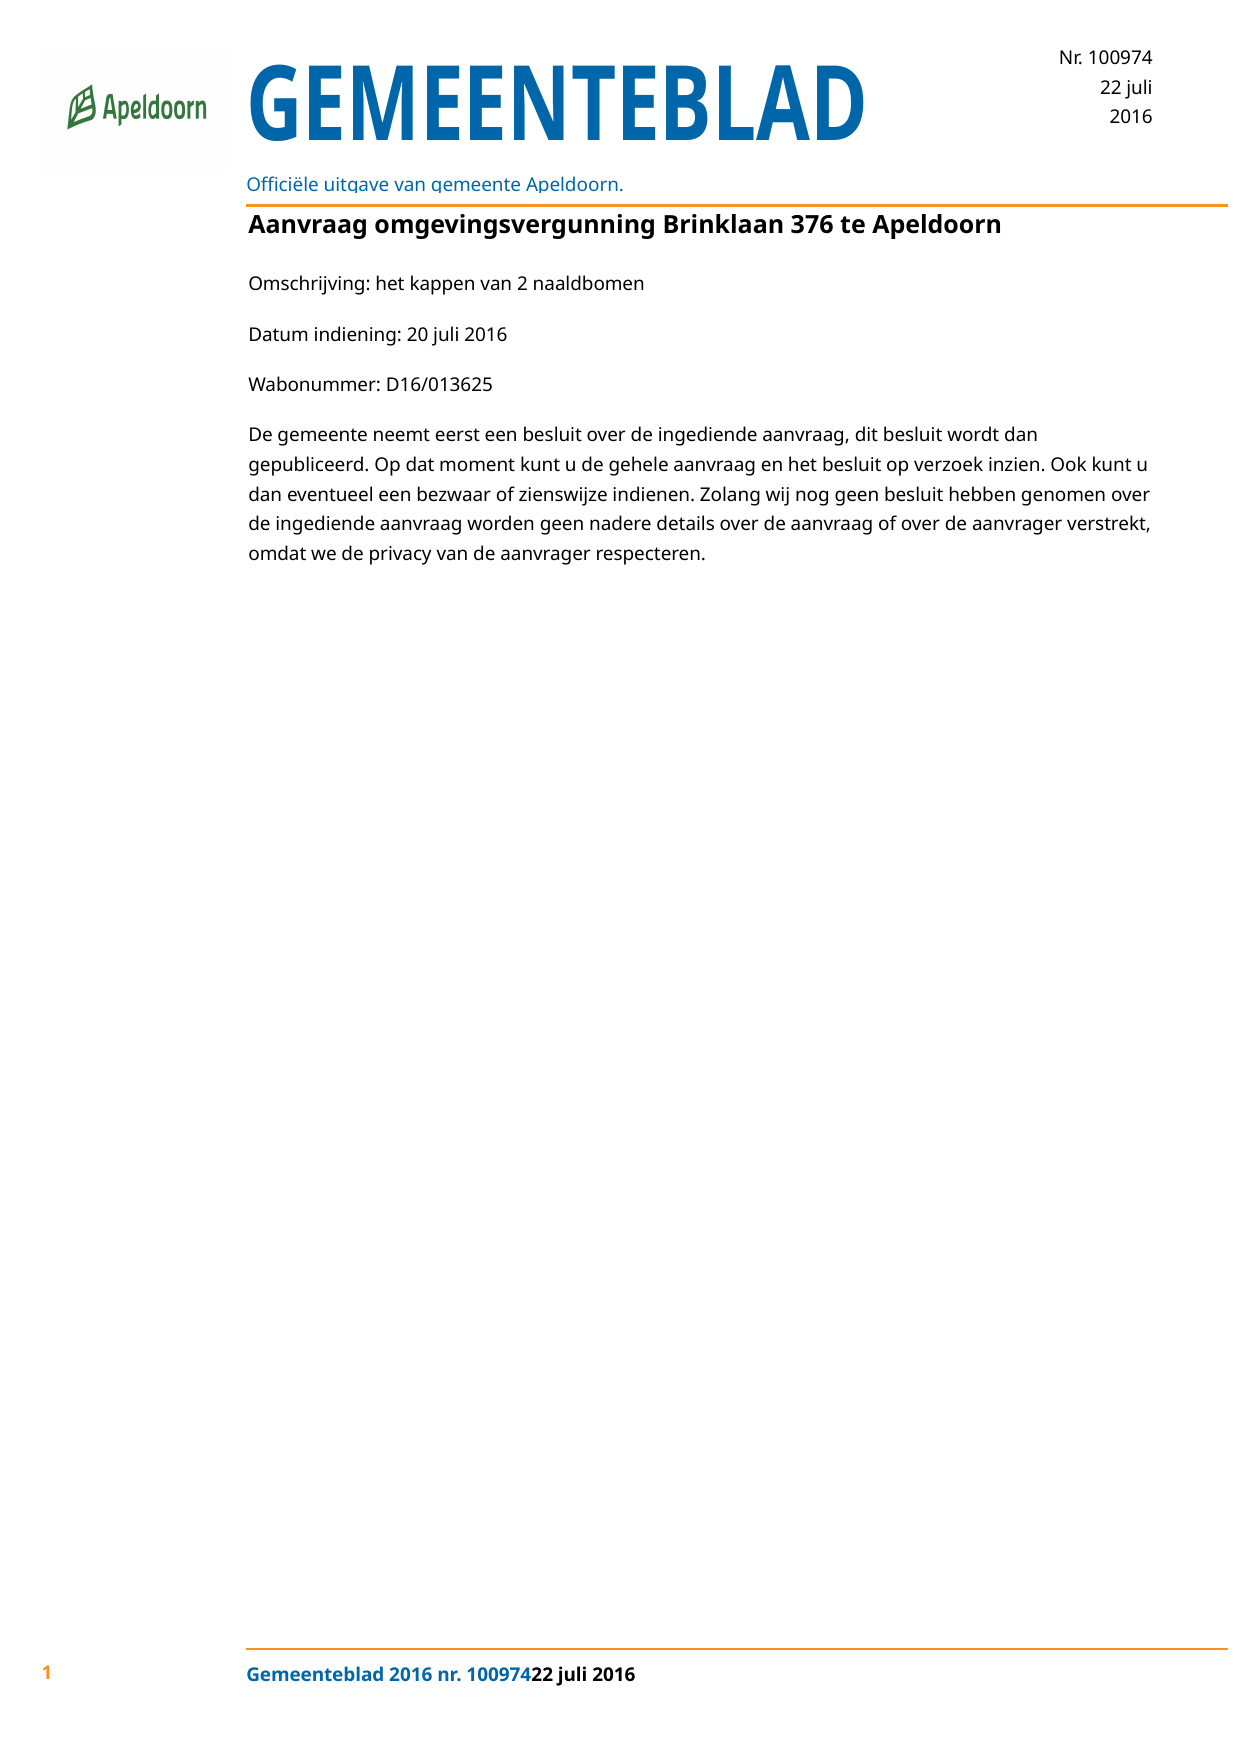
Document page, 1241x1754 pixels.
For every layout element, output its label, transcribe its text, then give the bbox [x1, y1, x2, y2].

text De gemeente neemt eerst een besluit over de ingediende aanvraag, dit besluit wordt dan gepubliceerd. Op dat moment kunt u de gehele aanvraag en het besluit op verzoek inzien. Ook kunt u dan eventueel een bezwaar of zienswijze indienen. Zolang wij nog geen besluit hebben genomen over de ingediende aanvraag worden geen nadere details over de aanvraag of over de aanvrager verstrekt, omdat we de privacy van de aanvrager respecteren. [248, 422, 1152, 566]
text Aanvraag omgevingsvergunning Brinklaan 376 te Apeldoorn [248, 207, 1152, 241]
text Datum indiening: 20 juli 2016 [248, 321, 1152, 346]
picture [41, 47, 231, 172]
text Omschrijving: het kappen van 2 naaldbomen [248, 270, 1152, 296]
text Wabonummer: D16/013625 [248, 371, 1152, 397]
